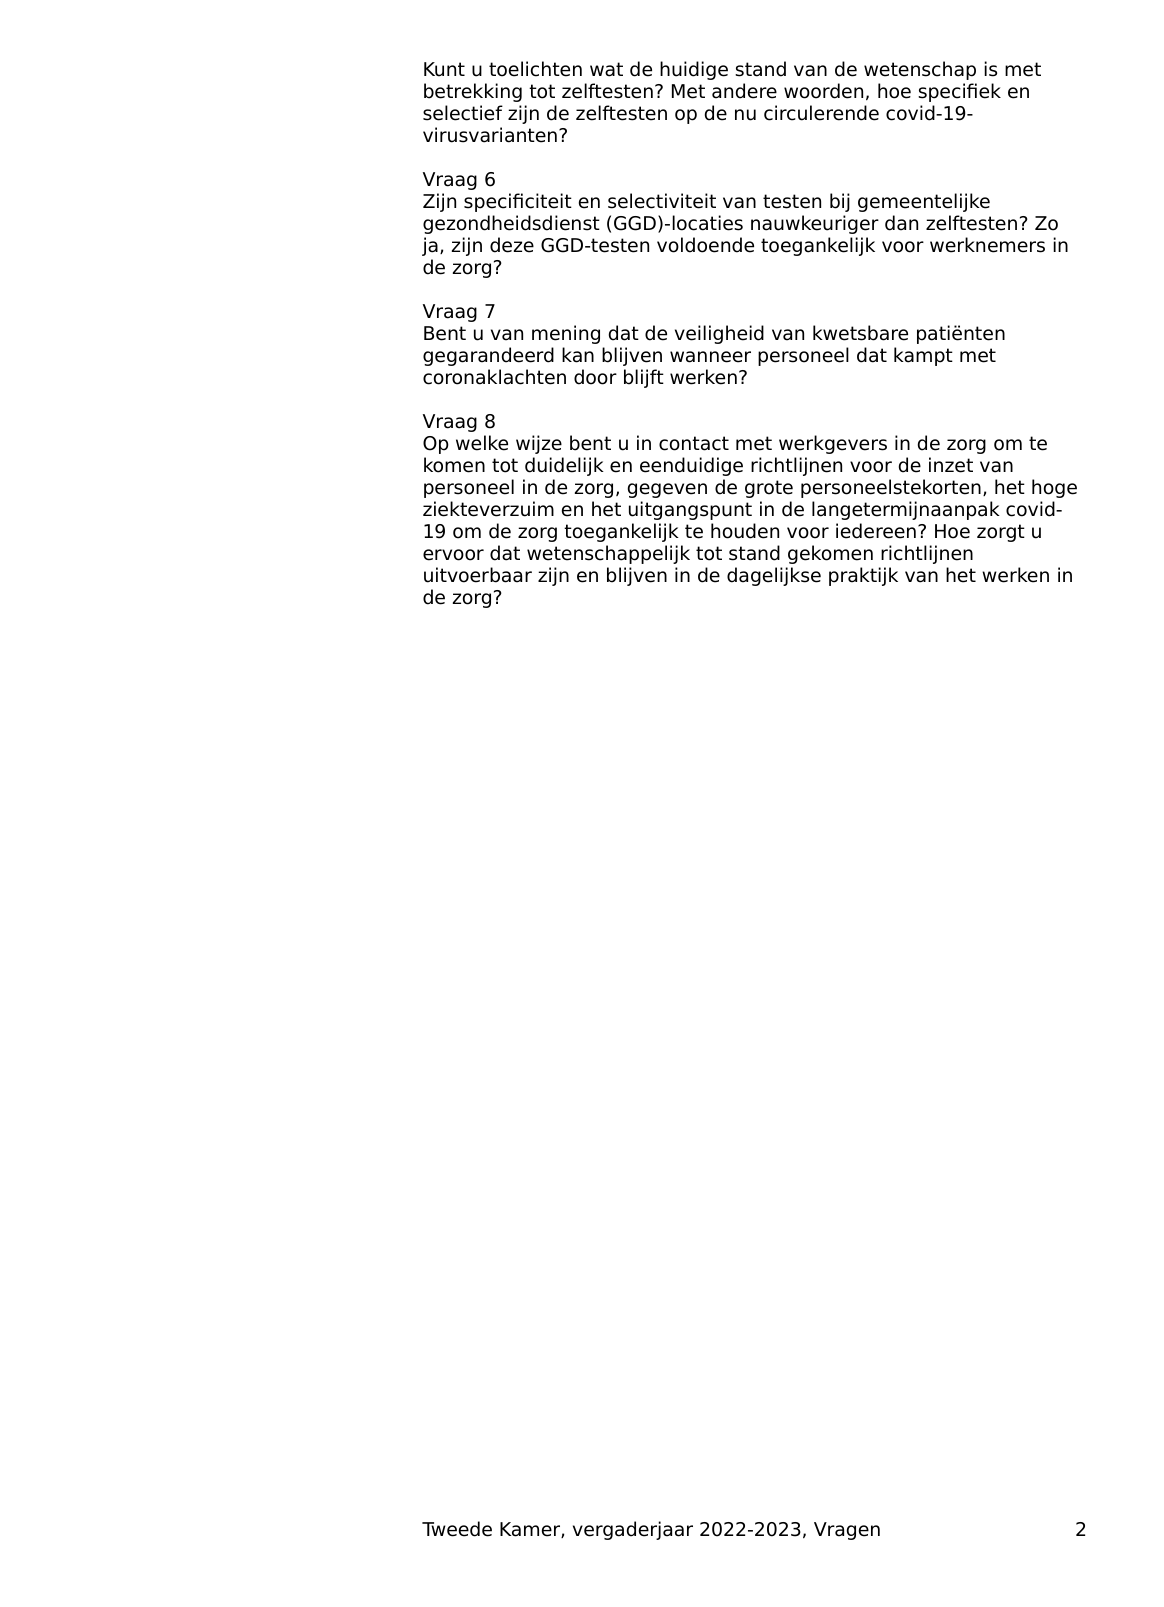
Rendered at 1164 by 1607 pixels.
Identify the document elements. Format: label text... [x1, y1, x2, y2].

text Vraag 7 [422, 301, 1087, 323]
text Kunt u toelichten wat de huidige stand van de wetenschap is met betrekking tot zelftesten? Met andere woorden, hoe specifiek en selectief zijn de zelftesten op de nu circulerende covid-19-virusvarianten? [422, 59, 1087, 147]
text Bent u van mening dat de veiligheid van kwetsbare patiënten gegarandeerd kan blijven wanneer personeel dat kampt met coronaklachten door blijft werken? [422, 323, 1087, 389]
text Op welke wijze bent u in contact met werkgevers in de zorg om te komen tot duidelijk en eenduidige richtlijnen voor de inzet van personeel in de zorg, gegeven de grote personeelstekorten, het hoge ziekteverzuim en het uitgangspunt in de langetermijnaanpak covid-19 om de zorg toegankelijk te houden voor iedereen? Hoe zorgt u ervoor dat wetenschappelijk tot stand gekomen richtlijnen uitvoerbaar zijn en blijven in de dagelijkse praktijk van het werken in de zorg? [422, 433, 1087, 609]
text Vraag 6 [422, 169, 1087, 191]
text Vraag 8 [422, 411, 1087, 433]
text Zijn specificiteit en selectiviteit van testen bij gemeentelijke gezondheidsdienst (GGD)-locaties nauwkeuriger dan zelftesten? Zo ja, zijn deze GGD-testen voldoende toegankelijk voor werknemers in de zorg? [422, 191, 1087, 279]
